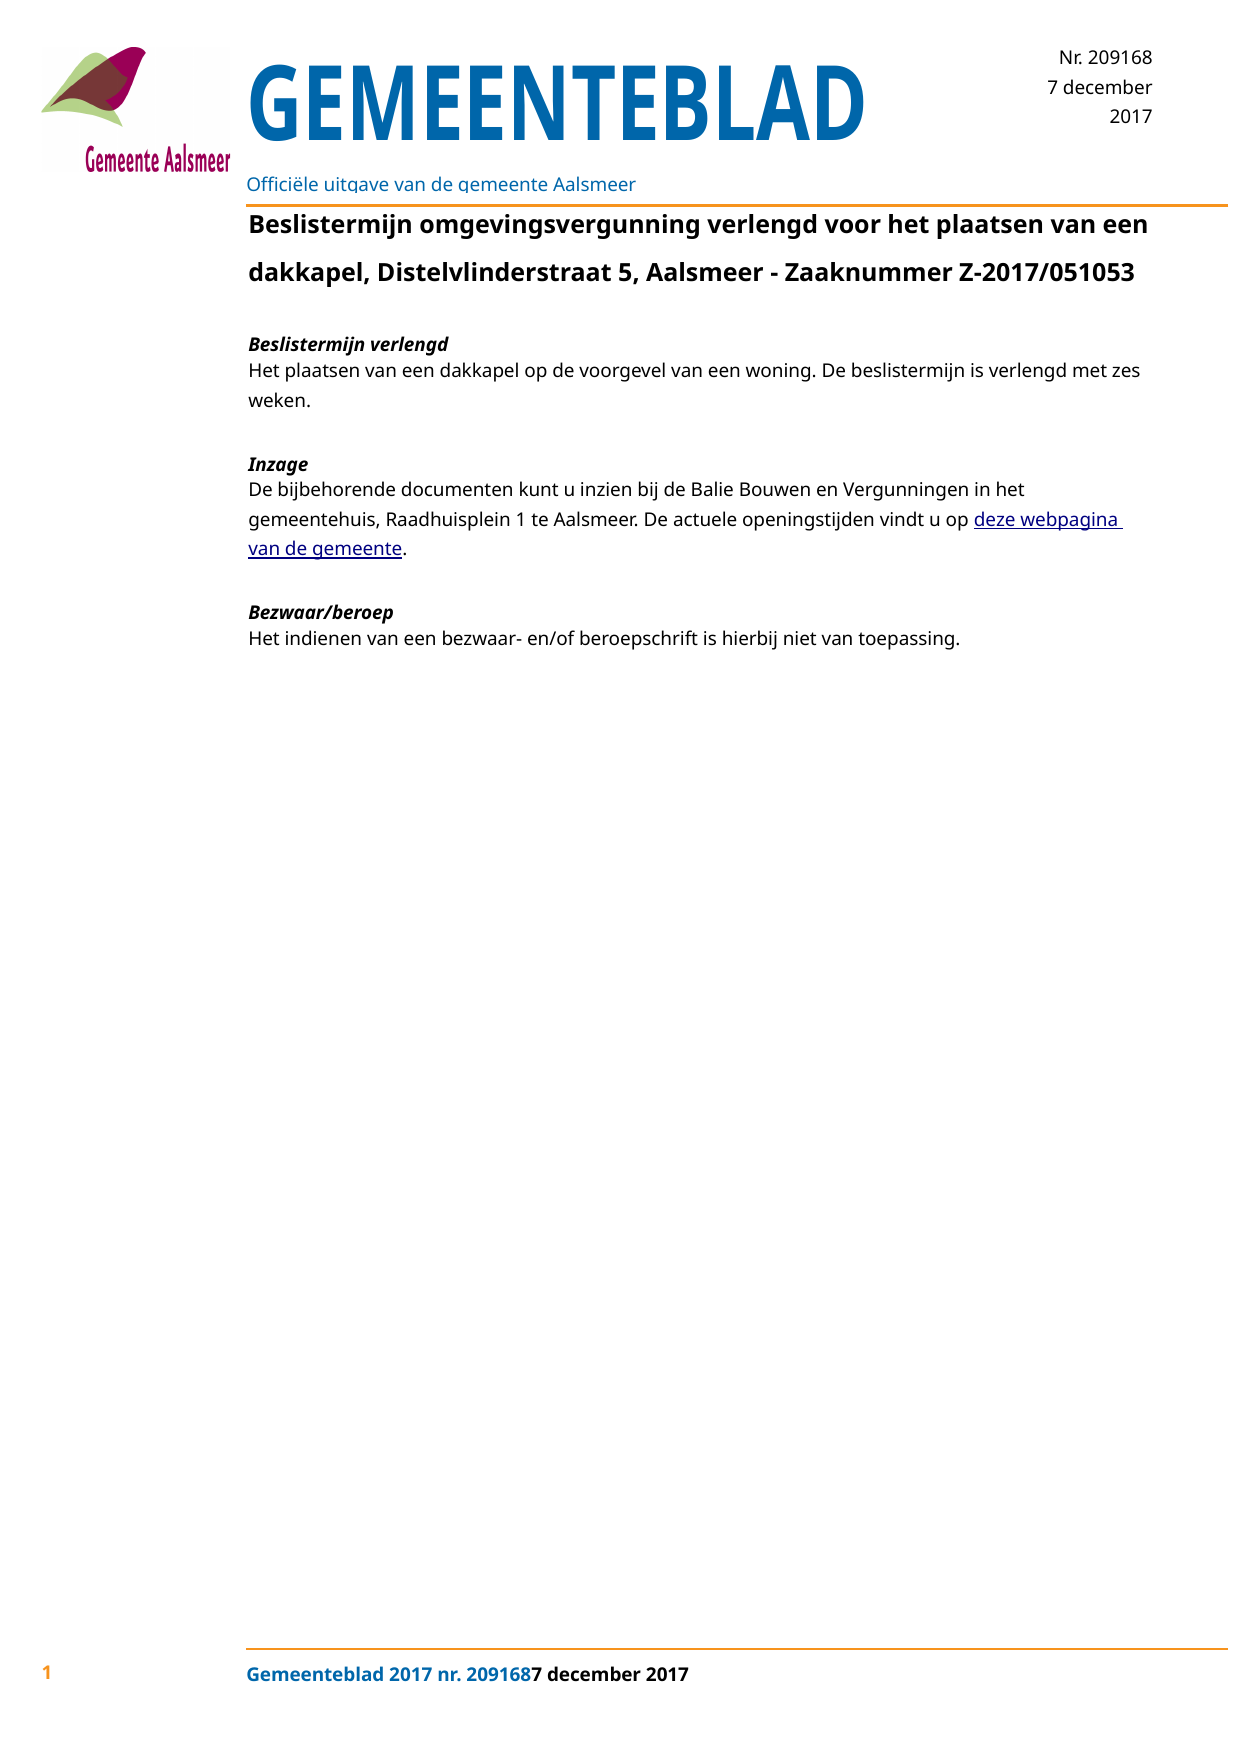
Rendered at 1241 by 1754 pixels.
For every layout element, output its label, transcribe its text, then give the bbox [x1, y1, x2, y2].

text Bezwaar/beroep [248, 599, 1152, 625]
picture [41, 47, 231, 172]
text Het plaatsen van een dakkapel op de voorgevel van een woning. De beslistermijn is verlengd met zes weken. [248, 357, 1152, 412]
text Beslistermijn verlengd [248, 331, 1152, 357]
text Het indienen van een bezwaar- en/of beroepschrift is hierbij niet van toepassing. [248, 625, 1152, 651]
text Beslistermijn omgevingsvergunning verlengd voor het plaatsen van een dakkapel, Distelvlinderstraat 5, Aalsmeer - Zaaknummer Z-2017/051053 [248, 207, 1152, 288]
text De bijbehorende documenten kunt u inzien bij de Balie Bouwen en Vergunningen in het gemeentehuis, Raadhuisplein 1 te Aalsmeer. De actuele openingstijden vindt u op deze webpagina van de gemeente. [248, 476, 1152, 561]
text Inzage [248, 451, 1152, 476]
